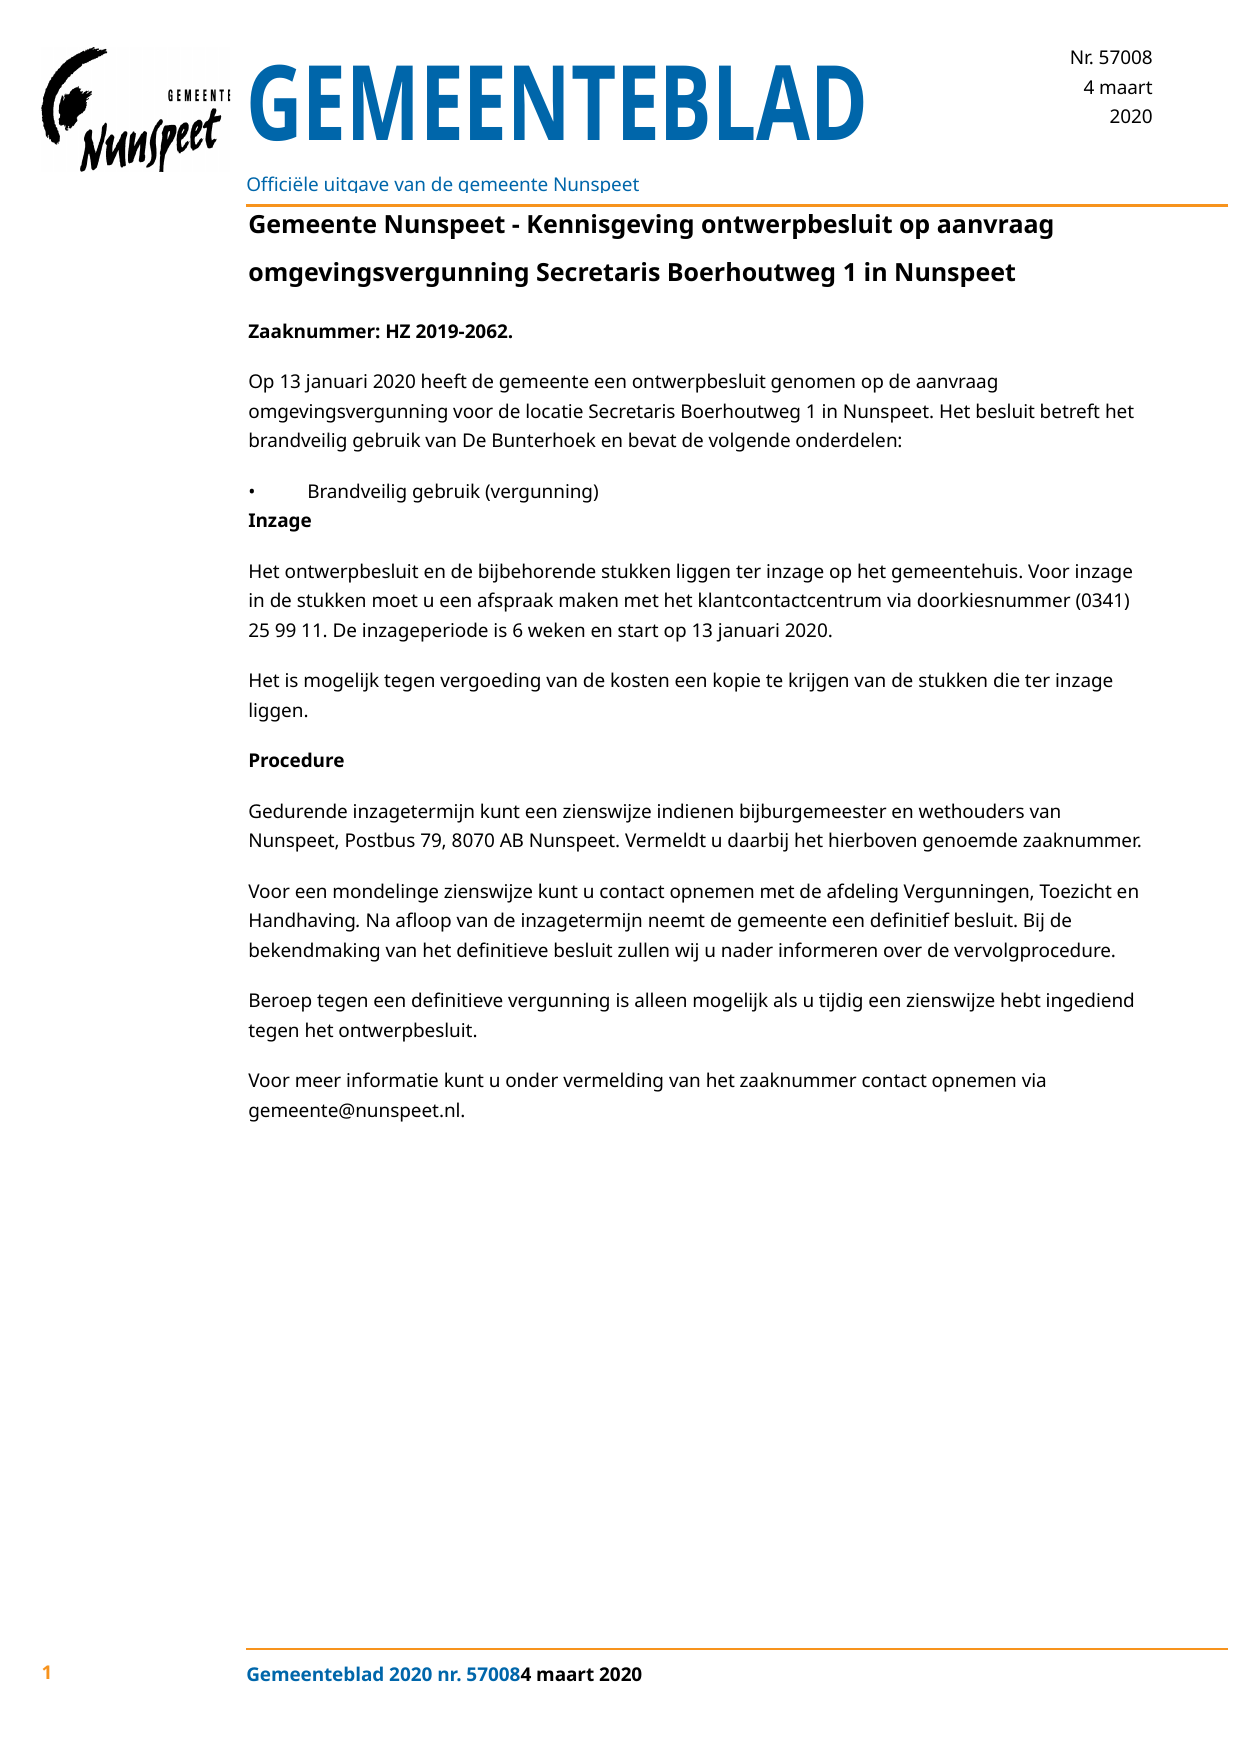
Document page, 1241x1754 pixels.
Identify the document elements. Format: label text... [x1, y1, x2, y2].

text Voor meer informatie kunt u onder vermelding van het zaaknummer contact opnemen via gemeente@nunspeet.nl. [248, 1067, 1152, 1123]
text Het is mogelijk tegen vergoeding van de kosten een kopie te krijgen van de stukken die ter inzage liggen. [248, 667, 1152, 723]
text Het ontwerpbesluit en de bijbehorende stukken liggen ter inzage op het gemeentehuis. Voor inzage in de stukken moet u een afspraak maken met het klantcontactcentrum via doorkiesnummer (0341) 25 99 11. De inzageperiode is 6 weken en start op 13 januari 2020. [248, 558, 1152, 643]
text Zaaknummer: HZ 2019-2062. [248, 318, 1152, 344]
text Voor een mondelinge zienswijze kunt u contact opnemen met de afdeling Vergunningen, Toezicht en Handhaving. Na afloop van de inzagetermijn neemt de gemeente een definitief besluit. Bij de bekendmaking van het definitieve besluit zullen wij u nader informeren over de vervolgprocedure. [248, 878, 1152, 963]
text Op 13 januari 2020 heeft de gemeente een ontwerpbesluit genomen op de aanvraag omgevingsvergunning voor de locatie Secretaris Boerhoutweg 1 in Nunspeet. Het besluit betreft het brandveilig gebruik van De Bunterhoek en bevat de volgende onderdelen: [248, 368, 1152, 453]
picture [41, 47, 231, 172]
text Gedurende inzagetermijn kunt een zienswijze indienen bijburgemeester en wethouders van Nunspeet, Postbus 79, 8070 AB Nunspeet. Vermeldt u daarbij het hierboven genoemde zaaknummer. [248, 798, 1152, 853]
text Beroep tegen een definitieve vergunning is alleen mogelijk als u tijdig een zienswijze hebt ingediend tegen het ontwerpbesluit. [248, 987, 1152, 1043]
text Inzage [248, 507, 1152, 533]
text Procedure [248, 747, 1152, 773]
list Brandveilig gebruik (vergunning) [248, 478, 1152, 504]
text Gemeente Nunspeet - Kennisgeving ontwerpbesluit op aanvraag omgevingsvergunning Secretaris Boerhoutweg 1 in Nunspeet [248, 207, 1152, 288]
